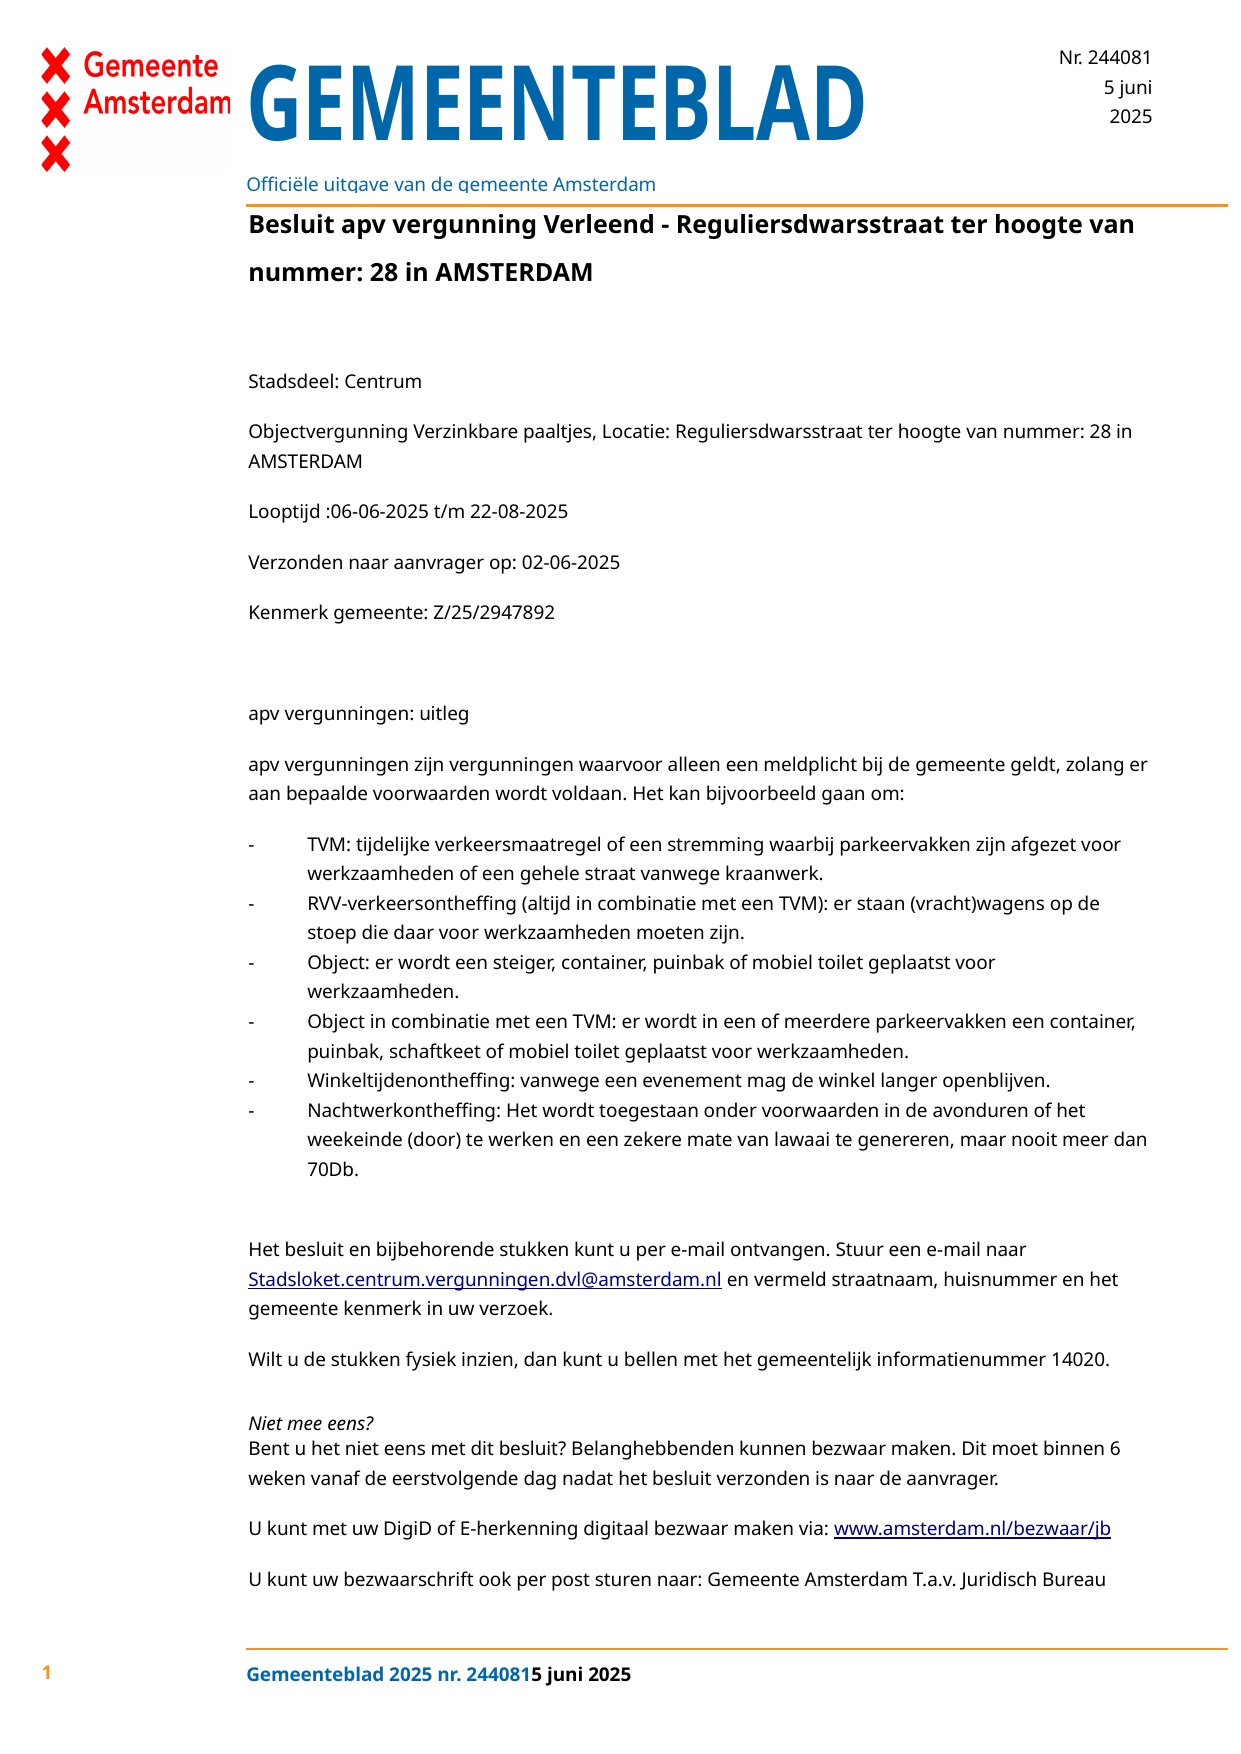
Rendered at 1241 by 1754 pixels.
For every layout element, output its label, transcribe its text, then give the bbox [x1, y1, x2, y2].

text Besluit apv vergunning Verleend - Reguliersdwarsstraat ter hoogte van nummer: 28 in AMSTERDAM [248, 207, 1152, 288]
text Stadsdeel: Centrum [248, 368, 1152, 394]
list Winkeltijdenontheffing: vanwege een evenement mag de winkel langer openblijven. [248, 1067, 1152, 1093]
picture [41, 47, 231, 172]
text Objectvergunning Verzinkbare paaltjes, Locatie: Reguliersdwarsstraat ter hoogte van nummer: 28 in AMSTERDAM [248, 419, 1152, 474]
list Object: er wordt een steiger, container, puinbak of mobiel toilet geplaatst voor werkzaamheden. [248, 949, 1152, 1004]
text apv vergunningen zijn vergunningen waarvoor alleen een meldplicht bij de gemeente geldt, zolang er aan bepaalde voorwaarden wordt voldaan. Het kan bijvoorbeeld gaan om: [248, 751, 1152, 806]
list Object in combinatie met een TVM: er wordt in een of meerdere parkeervakken een container, puinbak, schaftkeet of mobiel toilet geplaatst voor werkzaamheden. [248, 1008, 1152, 1064]
text U kunt met uw DigiD of E-herkenning digitaal bezwaar maken via: www.amsterdam.nl/bezwaar/jb [248, 1516, 1152, 1541]
text Het besluit en bijbehorende stukken kunt u per e-mail ontvangen. Stuur een e-mail naar Stadsloket.centrum.vergunningen.dvl@amsterdam.nl en vermeld straatnaam, huisnummer en het gemeente kenmerk in uw verzoek. [248, 1236, 1152, 1321]
text Looptijd :06-06-2025 t/m 22-08-2025 [248, 499, 1152, 524]
text Wilt u de stukken fysiek inzien, dan kunt u bellen met het gemeentelijk informatienummer 14020. [248, 1346, 1152, 1372]
list TVM: tijdelijke verkeersmaatregel of een stremming waarbij parkeervakken zijn afgezet voor werkzaamheden of een gehele straat vanwege kraanwerk. [248, 831, 1152, 886]
text Bent u het niet eens met dit besluit? Belanghebbenden kunnen bezwaar maken. Dit moet binnen 6 weken vanaf de eerstvolgende dag nadat het besluit verzonden is naar de aanvrager. [248, 1436, 1152, 1491]
text Verzonden naar aanvrager op: 02-06-2025 [248, 549, 1152, 575]
text U kunt uw bezwaarschrift ook per post sturen naar: Gemeente Amsterdam T.a.v. Juridisch Bureau [248, 1566, 1152, 1592]
list RVV-verkeersontheffing (altijd in combinatie met een TVM): er staan (vracht)wagens op de stoep die daar voor werkzaamheden moeten zijn. [248, 890, 1152, 945]
text Niet mee eens? [248, 1410, 1152, 1436]
text apv vergunningen: uitleg [248, 700, 1152, 726]
list Nachtwerkontheffing: Het wordt toegestaan onder voorwaarden in de avonduren of het weekeinde (door) te werken en een zekere mate van lawaai te genereren, maar nooit meer dan 70Db. [248, 1097, 1152, 1182]
text Kenmerk gemeente: Z/25/2947892 [248, 599, 1152, 625]
